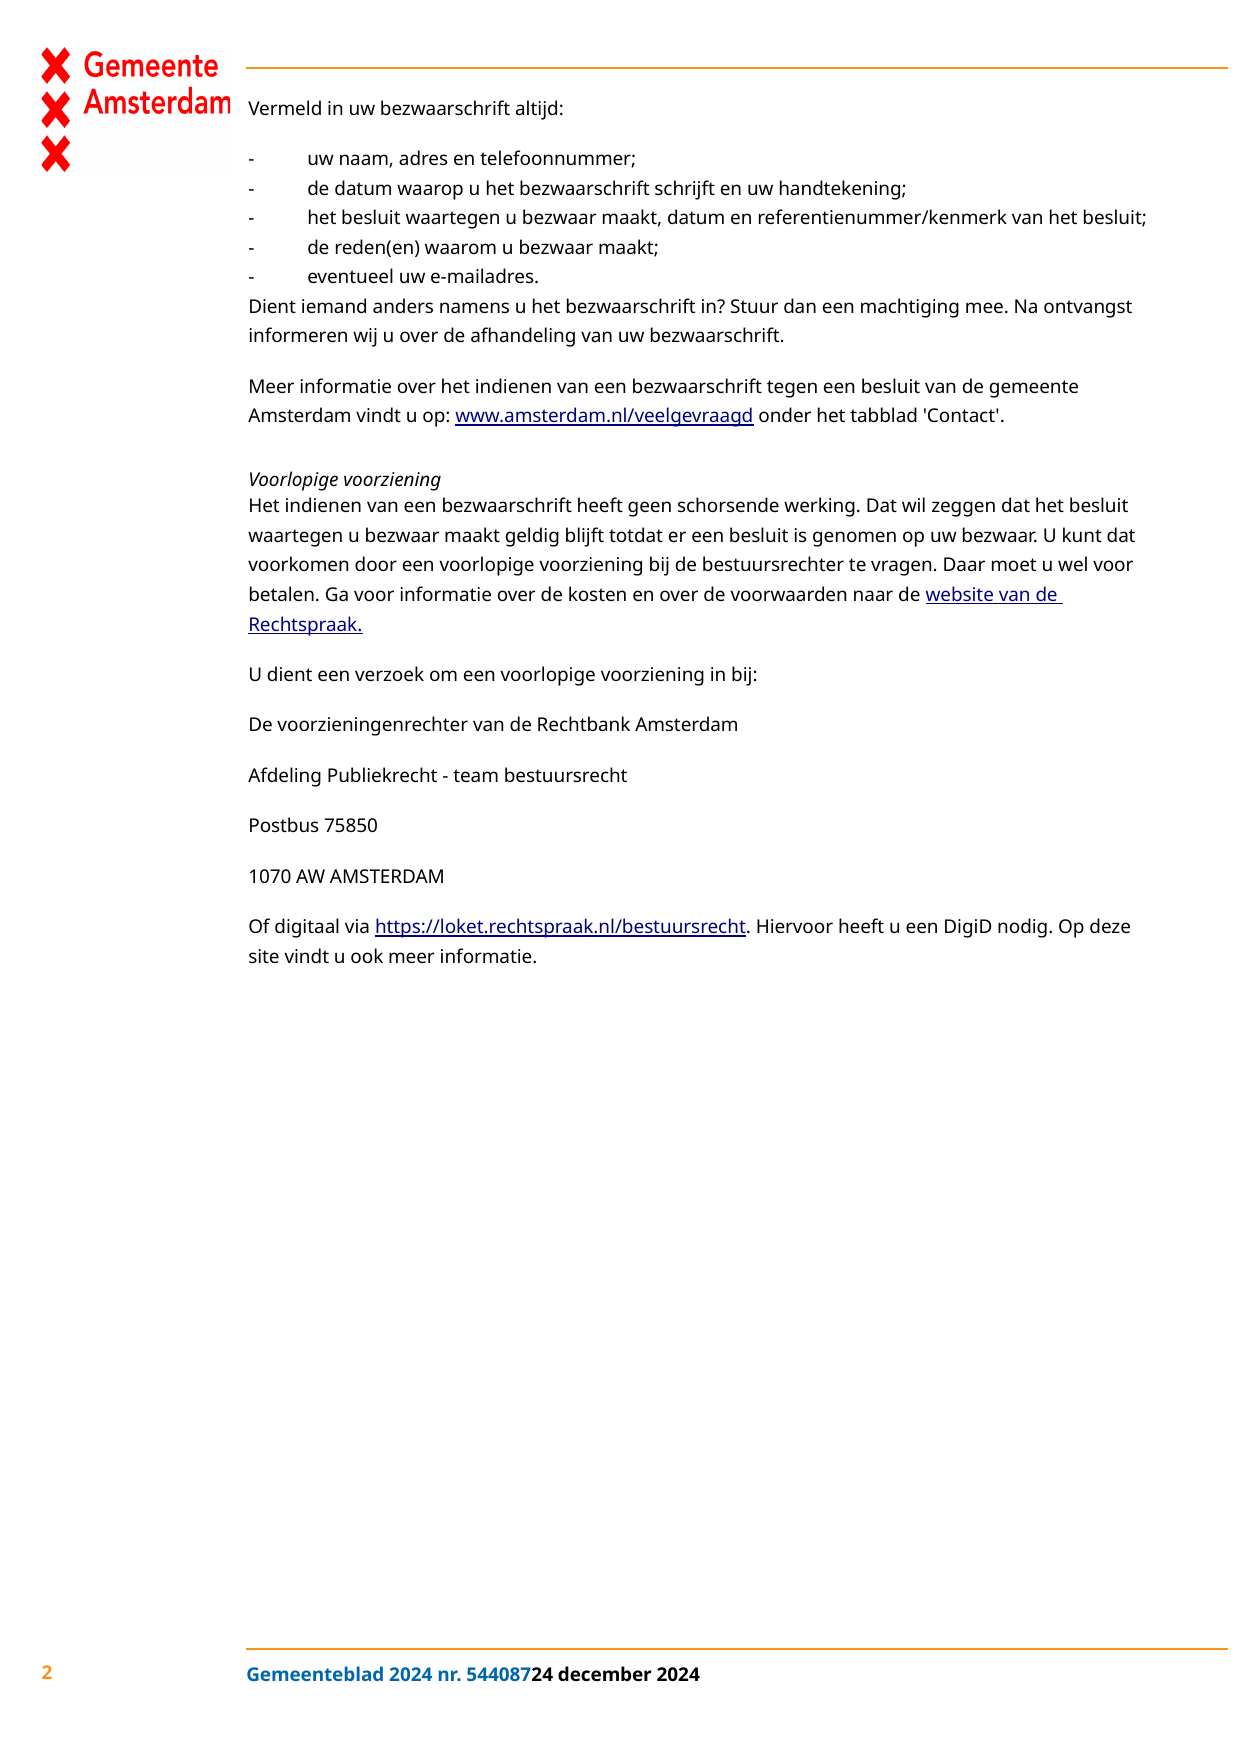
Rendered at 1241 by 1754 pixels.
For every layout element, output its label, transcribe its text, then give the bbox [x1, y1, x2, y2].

text Vermeld in uw bezwaarschrift altijd: [248, 95, 1152, 121]
list eventueel uw e-mailadres. [248, 263, 1152, 289]
text Of digitaal via https://loket.rechtspraak.nl/bestuursrecht. Hiervoor heeft u een DigiD nodig. Op deze site vindt u ook meer informatie. [248, 913, 1152, 968]
text Afdeling Publiekrecht - team bestuursrecht [248, 762, 1152, 788]
list de reden(en) waarom u bezwaar maakt; [248, 234, 1152, 260]
list het besluit waartegen u bezwaar maakt, datum en referentienummer/kenmerk van het besluit; [248, 204, 1152, 230]
list de datum waarop u het bezwaarschrift schrijft en uw handtekening; [248, 175, 1152, 201]
text De voorzieningenrechter van de Rechtbank Amsterdam [248, 712, 1152, 737]
text Het indienen van een bezwaarschrift heeft geen schorsende werking. Dat wil zeggen dat het besluit waartegen u bezwaar maakt geldig blijft totdat er een besluit is genomen op uw bezwaar. U kunt dat voorkomen door een voorlopige voorziening bij de bestuursrechter te vragen. Daar moet u wel voor betalen. Ga voor informatie over de kosten en over de voorwaarden naar de website van de Rechtspraak. [248, 492, 1152, 636]
text U dient een verzoek om een voorlopige voorziening in bij: [248, 661, 1152, 687]
text Meer informatie over het indienen van een bezwaarschrift tegen een besluit van de gemeente Amsterdam vindt u op: www.amsterdam.nl/veelgevraagd onder het tabblad 'Contact'. [248, 373, 1152, 428]
text 1070 AW AMSTERDAM [248, 863, 1152, 888]
list uw naam, adres en telefoonnummer; [248, 145, 1152, 171]
text Dient iemand anders namens u het bezwaarschrift in? Stuur dan een machtiging mee. Na ontvangst informeren wij u over de afhandeling van uw bezwaarschrift. [248, 293, 1152, 348]
text Postbus 75850 [248, 812, 1152, 838]
text Voorlopige voorziening [248, 467, 1152, 492]
picture [41, 47, 231, 172]
